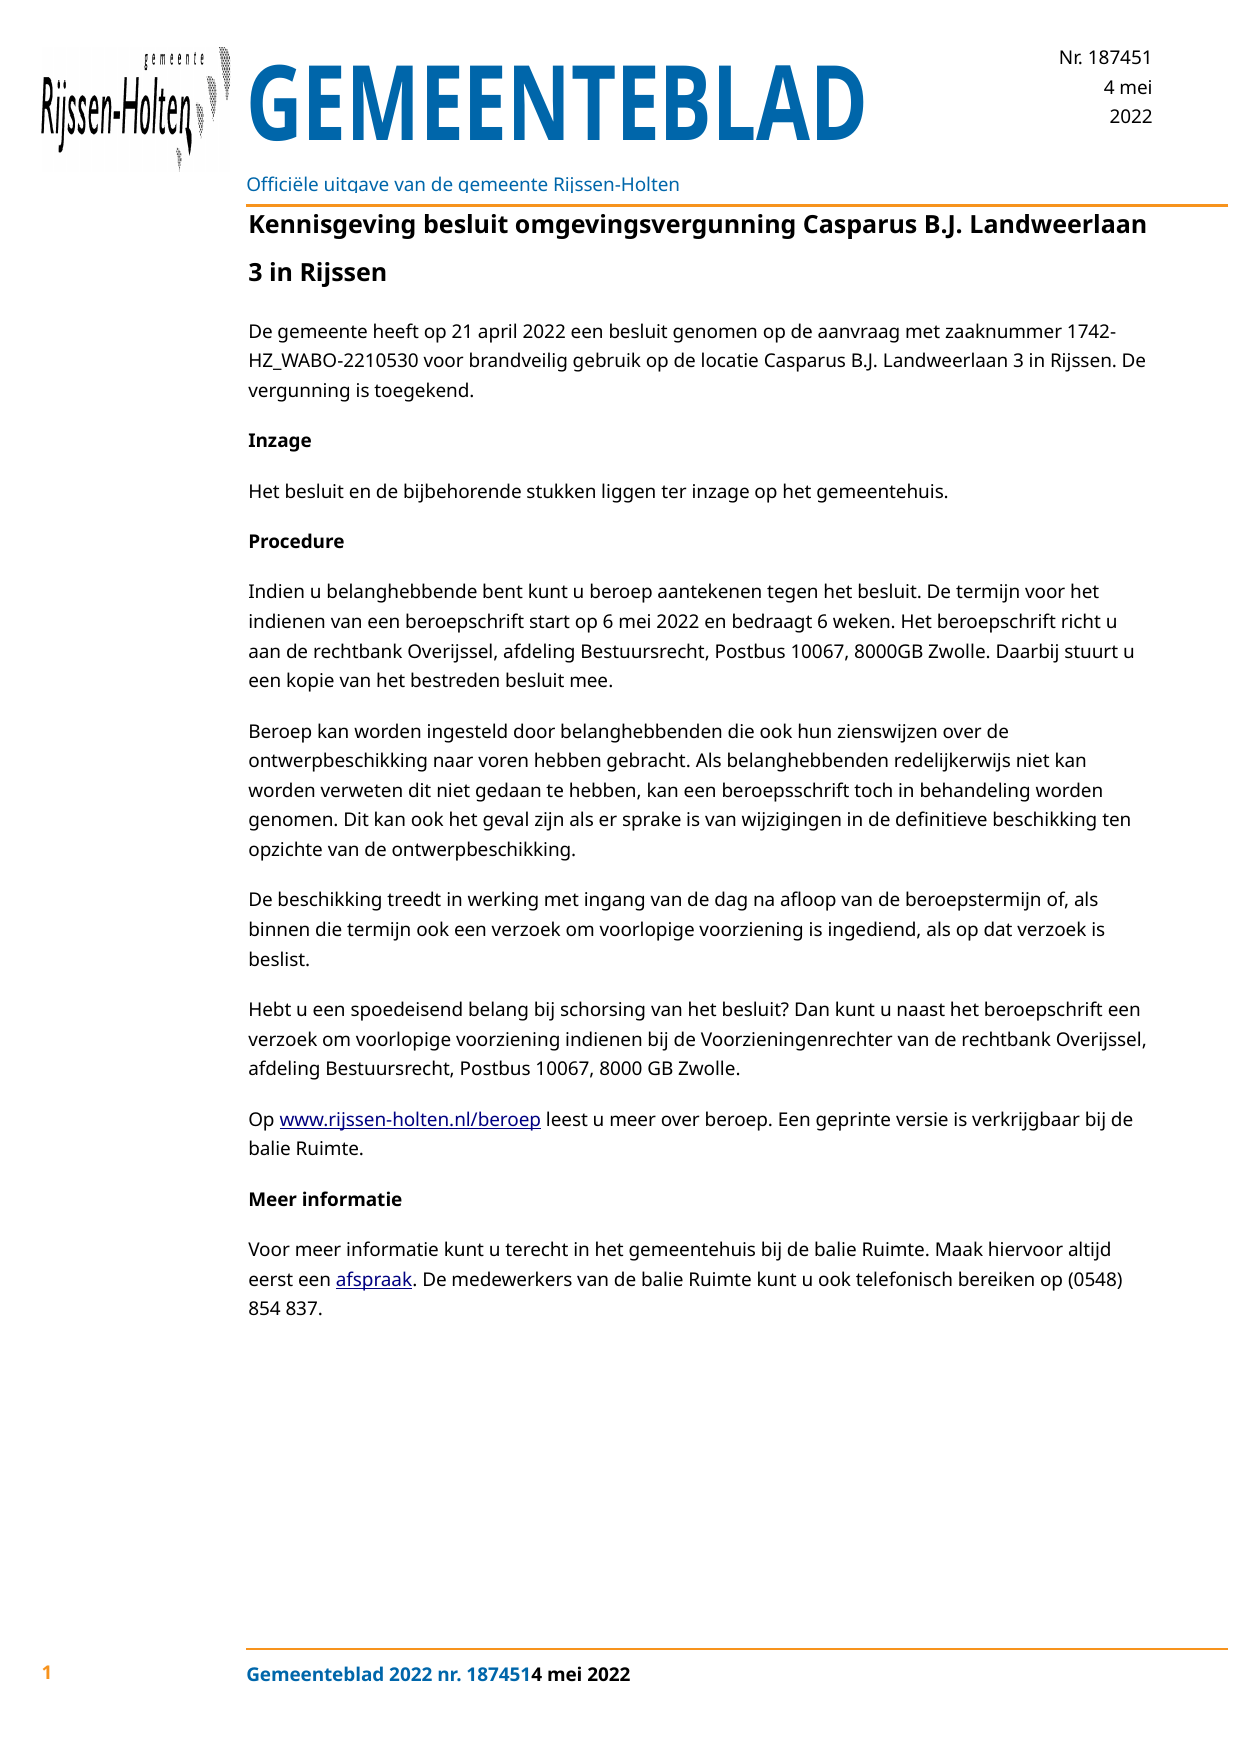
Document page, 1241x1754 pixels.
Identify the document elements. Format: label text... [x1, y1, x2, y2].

text Inzage [248, 427, 1152, 453]
text Hebt u een spoedeisend belang bij schorsing van het besluit? Dan kunt u naast het beroepschrift een verzoek om voorlopige voorziening indienen bij de Voorzieningenrechter van de rechtbank Overijssel, afdeling Bestuursrecht, Postbus 10067, 8000 GB Zwolle. [248, 996, 1152, 1081]
text Meer informatie [248, 1186, 1152, 1212]
text Kennisgeving besluit omgevingsvergunning Casparus B.J. Landweerlaan 3 in Rijssen [248, 207, 1152, 288]
text Voor meer informatie kunt u terecht in het gemeentehuis bij de balie Ruimte. Maak hiervoor altijd eerst een afspraak. De medewerkers van de balie Ruimte kunt u ook telefonisch bereiken op (0548) 854 837. [248, 1236, 1152, 1321]
text Procedure [248, 528, 1152, 554]
picture [41, 47, 231, 172]
text De gemeente heeft op 21 april 2022 een besluit genomen op de aanvraag met zaaknummer 1742-HZ_WABO-2210530 voor brandveilig gebruik op de locatie Casparus B.J. Landweerlaan 3 in Rijssen. De vergunning is toegekend. [248, 318, 1152, 403]
text Op www.rijssen-holten.nl/beroep leest u meer over beroep. Een geprinte versie is verkrijgbaar bij de balie Ruimte. [248, 1106, 1152, 1161]
text Beroep kan worden ingesteld door belanghebbenden die ook hun zienswijzen over de ontwerpbeschikking naar voren hebben gebracht. Als belanghebbenden redelijkerwijs niet kan worden verweten dit niet gedaan te hebben, kan een beroepsschrift toch in behandeling worden genomen. Dit kan ook het geval zijn als er sprake is van wijzigingen in de definitieve beschikking ten opzichte van de ontwerpbeschikking. [248, 718, 1152, 862]
text De beschikking treedt in werking met ingang van de dag na afloop van de beroepstermijn of, als binnen die termijn ook een verzoek om voorlopige voorziening is ingediend, als op dat verzoek is beslist. [248, 887, 1152, 972]
text Het besluit en de bijbehorende stukken liggen ter inzage op het gemeentehuis. [248, 478, 1152, 504]
text Indien u belanghebbende bent kunt u beroep aantekenen tegen het besluit. De termijn voor het indienen van een beroepschrift start op 6 mei 2022 en bedraagt 6 weken. Het beroepschrift richt u aan de rechtbank Overijssel, afdeling Bestuursrecht, Postbus 10067, 8000GB Zwolle. Daarbij stuurt u een kopie van het bestreden besluit mee. [248, 579, 1152, 693]
